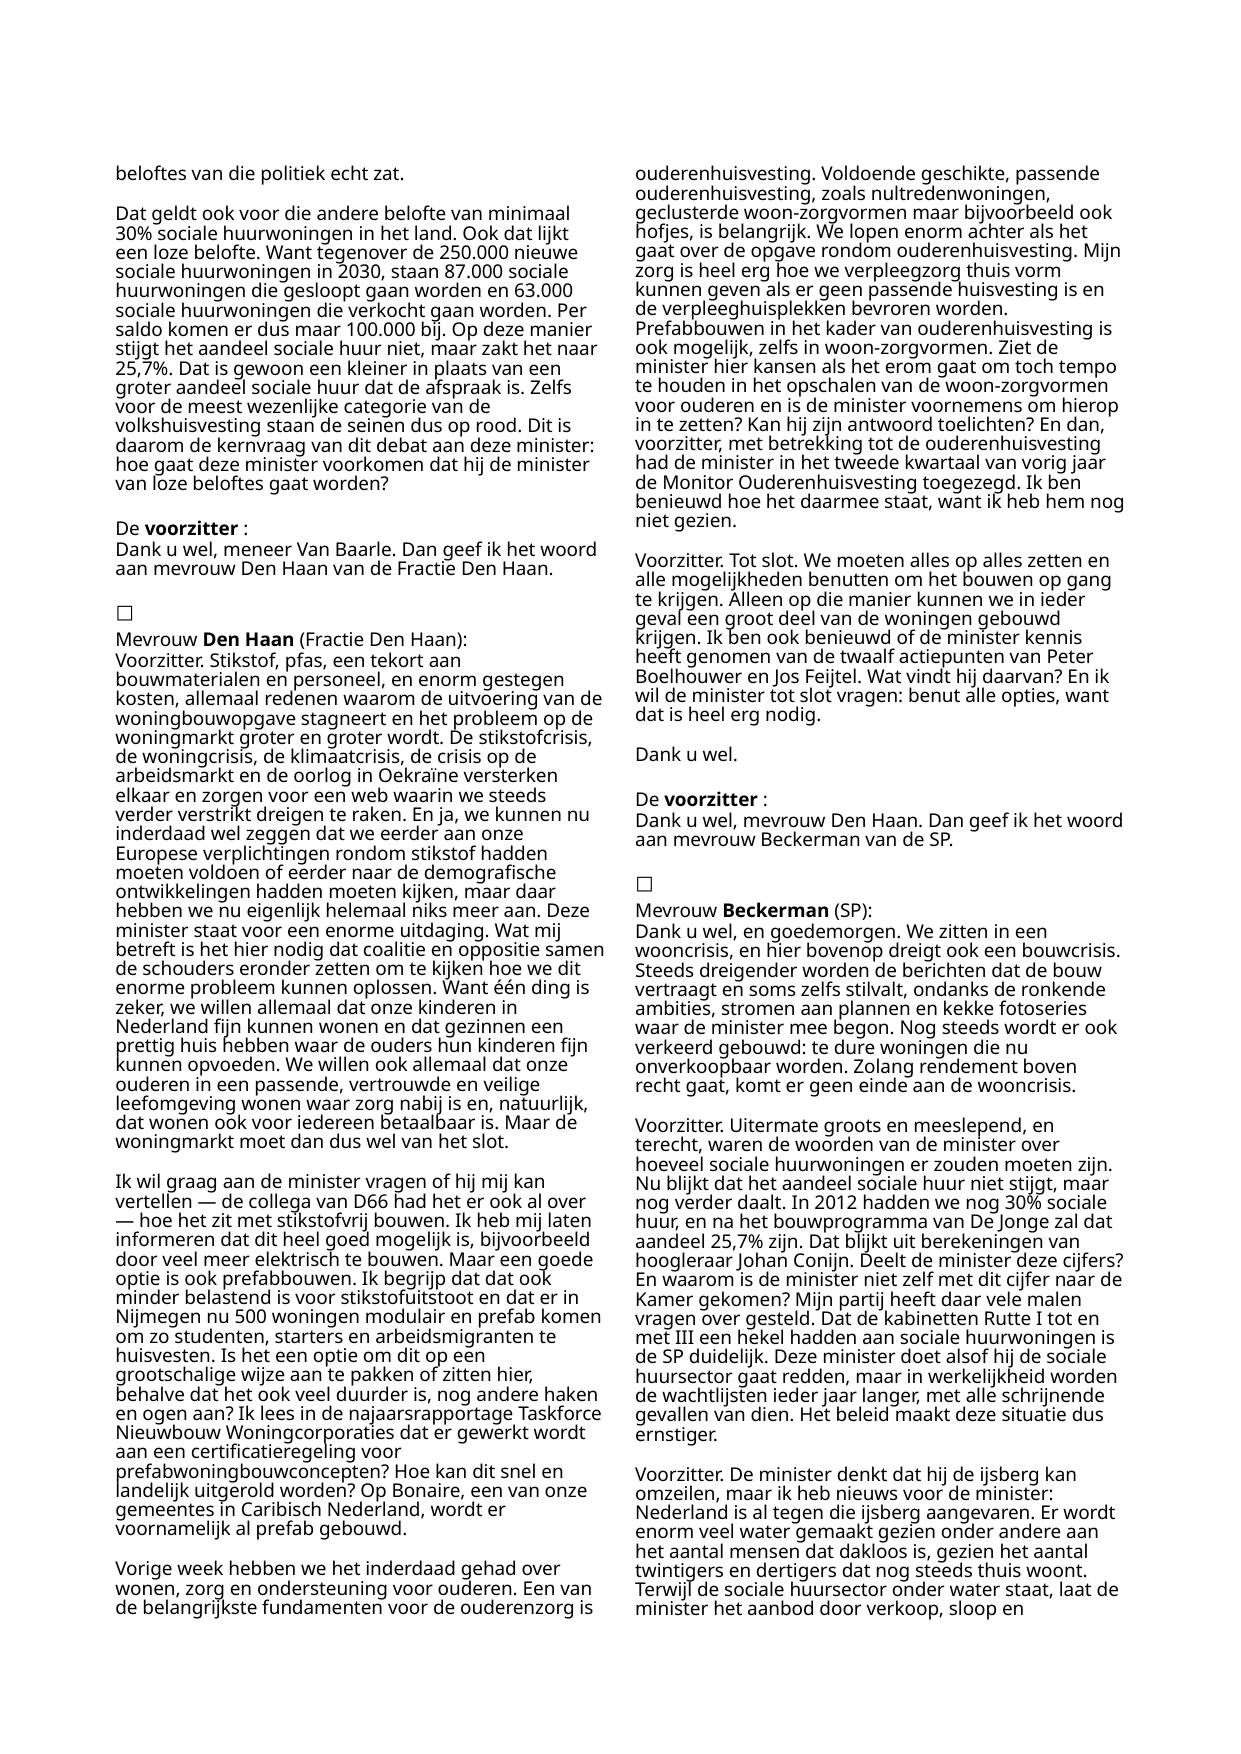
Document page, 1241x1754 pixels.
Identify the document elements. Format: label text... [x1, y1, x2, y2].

text De voorzitter : [635, 786, 1125, 812]
text Dat geldt ook voor die andere belofte van minimaal 30% sociale huurwoningen in het land. Ook dat lijkt een loze belofte. Want tegenover de 250.000 nieuwe sociale huurwoningen in 2030, staan 87.000 sociale huurwoningen die gesloopt gaan worden en 63.000 sociale huurwoningen die verkocht gaan worden. Per saldo komen er dus maar 100.000 bij. Op deze manier stijgt het aandeel sociale huur niet, maar zakt het naar 25,7%. Dat is gewoon een kleiner in plaats van een groter aandeel sociale huur dat de afspraak is. Zelfs voor de meest wezenlijke categorie van de volkshuisvesting staan de seinen dus op rood. Dit is daarom de kernvraag van dit debat aan deze minister: hoe gaat deze minister voorkomen dat hij de minister van loze beloftes gaat worden? [115, 205, 605, 494]
text Mevrouw Den Haan (Fractie Den Haan): [115, 626, 605, 652]
text ⬜ [635, 872, 1125, 897]
text Mevrouw Beckerman (SP): [635, 897, 1125, 923]
text Dank u wel, meneer Van Baarle. Dan geef ik het woord aan mevrouw Den Haan van de Fractie Den Haan. [115, 541, 605, 579]
text Dank u wel. [635, 746, 1125, 766]
text Voorzitter. Stikstof, pfas, een tekort aan bouwmaterialen en personeel, en enorm gestegen kosten, allemaal redenen waarom de uitvoering van de woningbouwopgave stagneert en het probleem op de woningmarkt groter en groter wordt. De stikstofcrisis, de woningcrisis, de klimaatcrisis, de crisis op de arbeidsmarkt en de oorlog in Oekraïne versterken elkaar en zorgen voor een web waarin we steeds verder verstrikt dreigen te raken. En ja, we kunnen nu inderdaad wel zeggen dat we eerder aan onze Europese verplichtingen rondom stikstof hadden moeten voldoen of eerder naar de demografische ontwikkelingen hadden moeten kijken, maar daar hebben we nu eigenlijk helemaal niks meer aan. Deze minister staat voor een enorme uitdaging. Wat mij betreft is het hier nodig dat coalitie en oppositie samen de schouders eronder zetten om te kijken hoe we dit enorme probleem kunnen oplossen. Want één ding is zeker, we willen allemaal dat onze kinderen in Nederland fijn kunnen wonen en dat gezinnen een prettig huis hebben waar de ouders hun kinderen fijn kunnen opvoeden. We willen ook allemaal dat onze ouderen in een passende, vertrouwde en veilige leefomgeving wonen waar zorg nabij is en, natuurlijk, dat wonen ook voor iedereen betaalbaar is. Maar de woningmarkt moet dan dus wel van het slot. [115, 652, 605, 1153]
text Ik wil graag aan de minister vragen of hij mij kan vertellen — de collega van D66 had het er ook al over — hoe het zit met stikstofvrij bouwen. Ik heb mij laten informeren dat dit heel goed mogelijk is, bijvoorbeeld door veel meer elektrisch te bouwen. Maar een goede optie is ook prefabbouwen. Ik begrijp dat dat ook minder belastend is voor stikstofuitstoot en dat er in Nijmegen nu 500 woningen modulair en prefab komen om zo studenten, starters en arbeidsmigranten te huisvesten. Is het een optie om dit op een grootschalige wijze aan te pakken of zitten hier, behalve dat het ook veel duurder is, nog andere haken en ogen aan? Ik lees in de najaarsrapportage Taskforce Nieuwbouw Woningcorporaties dat er gewerkt wordt aan een certificatieregeling voor prefabwoningbouwconcepten? Hoe kan dit snel en landelijk uitgerold worden? Op Bonaire, een van onze gemeentes in Caribisch Nederland, wordt er voornamelijk al prefab gebouwd. [115, 1173, 605, 1540]
text ⬜ [115, 600, 605, 626]
text Dank u wel, en goedemorgen. We zitten in een wooncrisis, en hier bovenop dreigt ook een bouwcrisis. Steeds dreigender worden de berichten dat de bouw vertraagt en soms zelfs stilvalt, ondanks de ronkende ambities, stromen aan plannen en kekke fotoseries waar de minister mee begon. Nog steeds wordt er ook verkeerd gebouwd: te dure woningen die nu onverkoopbaar worden. Zolang rendement boven recht gaat, komt er geen einde aan de wooncrisis. [635, 923, 1125, 1096]
text Voorzitter. De minister denkt dat hij de ijsberg kan omzeilen, maar ik heb nieuws voor de minister: Nederland is al tegen die ijsberg aangevaren. Er wordt enorm veel water gemaakt gezien onder andere aan het aantal mensen dat dakloos is, gezien het aantal twintigers en dertigers dat nog steeds thuis woont. Terwijl de sociale huursector onder water staat, laat de minister het aanbod door verkoop, sloop en [635, 1466, 1125, 1620]
text beloftes van die politiek echt zat. [115, 165, 605, 184]
text Voorzitter. Tot slot. We moeten alles op alles zetten en alle mogelijkheden benutten om het bouwen op gang te krijgen. Alleen op die manier kunnen we in ieder geval een groot deel van de woningen gebouwd krijgen. Ik ben ook benieuwd of de minister kennis heeft genomen van de twaalf actiepunten van Peter Boelhouwer en Jos Feijtel. Wat vindt hij daarvan? En ik wil de minister tot slot vragen: benut alle opties, want dat is heel erg nodig. [635, 552, 1125, 726]
text Vorige week hebben we het inderdaad gehad over wonen, zorg en ondersteuning voor ouderen. Een van de belangrijkste fundamenten voor de ouderenzorg is [115, 1560, 605, 1618]
text ouderenhuisvesting. Voldoende geschikte, passende ouderenhuisvesting, zoals nultredenwoningen, geclusterde woon-zorgvormen maar bijvoorbeeld ook hofjes, is belangrijk. We lopen enorm achter als het gaat over de opgave rondom ouderenhuisvesting. Mijn zorg is heel erg hoe we verpleegzorg thuis vorm kunnen geven als er geen passende huisvesting is en de verpleeghuisplekken bevroren worden. Prefabbouwen in het kader van ouderenhuisvesting is ook mogelijk, zelfs in woon-zorgvormen. Ziet de minister hier kansen als het erom gaat om toch tempo te houden in het opschalen van de woon-zorgvormen voor ouderen en is de minister voornemens om hierop in te zetten? Kan hij zijn antwoord toelichten? En dan, voorzitter, met betrekking tot de ouderenhuisvesting had de minister in het tweede kwartaal van vorig jaar de Monitor Ouderenhuisvesting toegezegd. Ik ben benieuwd hoe het daarmee staat, want ik heb hem nog niet gezien. [635, 165, 1125, 531]
text De voorzitter : [115, 515, 605, 541]
text Voorzitter. Uitermate groots en meeslepend, en terecht, waren de woorden van de minister over hoeveel sociale huurwoningen er zouden moeten zijn. Nu blijkt dat het aandeel sociale huur niet stijgt, maar nog verder daalt. In 2012 hadden we nog 30% sociale huur, en na het bouwprogramma van De Jonge zal dat aandeel 25,7% zijn. Dat blijkt uit berekeningen van hoogleraar Johan Conijn. Deelt de minister deze cijfers? En waarom is de minister niet zelf met dit cijfer naar de Kamer gekomen? Mijn partij heeft daar vele malen vragen over gesteld. Dat de kabinetten Rutte I tot en met III een hekel hadden aan sociale huurwoningen is de SP duidelijk. Deze minister doet alsof hij de sociale huursector gaat redden, maar in werkelijkheid worden de wachtlijsten ieder jaar langer, met alle schrijnende gevallen van dien. Het beleid maakt deze situatie dus ernstiger. [635, 1117, 1125, 1445]
text Dank u wel, mevrouw Den Haan. Dan geef ik het woord aan mevrouw Beckerman van de SP. [635, 812, 1125, 851]
